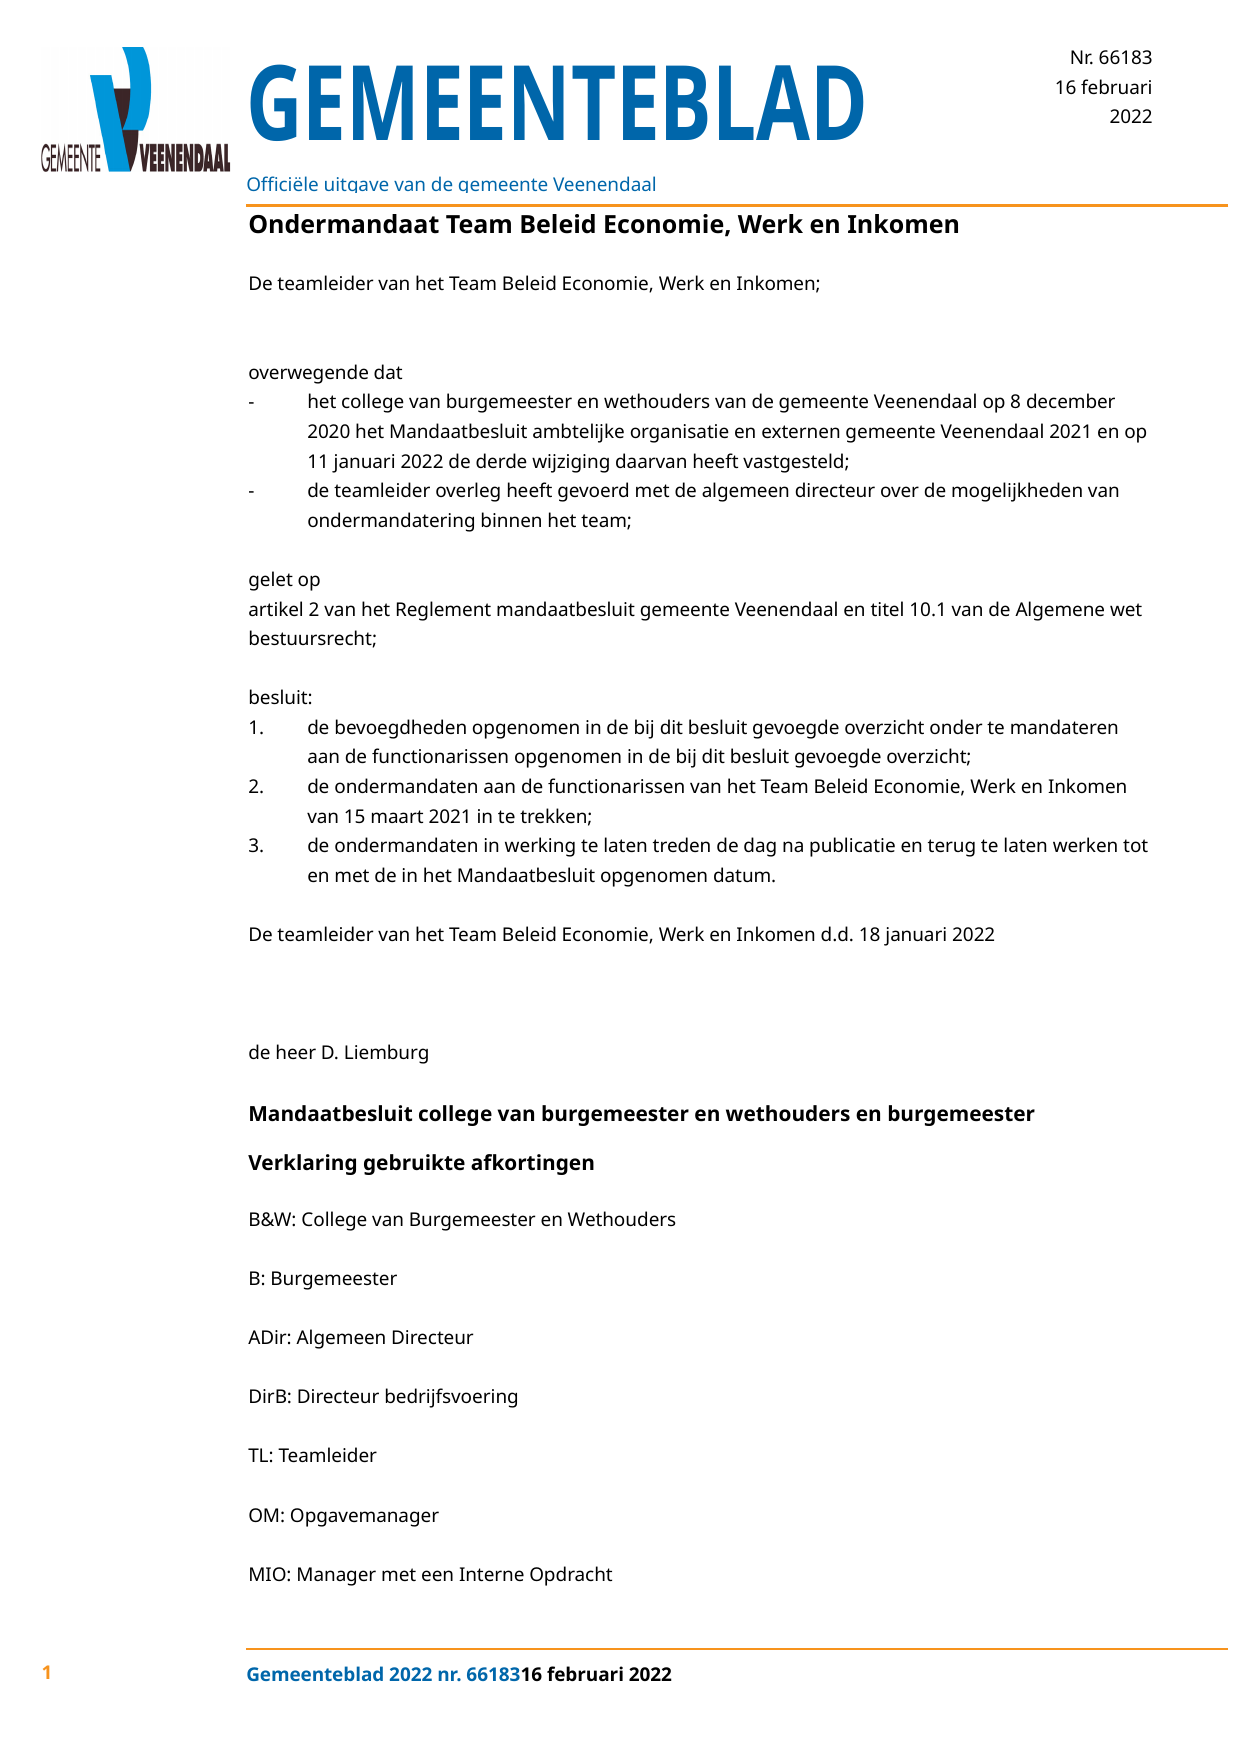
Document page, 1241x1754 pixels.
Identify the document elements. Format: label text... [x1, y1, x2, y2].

list de ondermandaten aan de functionarissen van het Team Beleid Economie, Werk en Inkomen van 15 maart 2021 in te trekken; [248, 773, 1152, 828]
text overwegende dat [248, 359, 1152, 385]
text OM: Opgavemanager [248, 1502, 1152, 1527]
text B: Burgemeester [248, 1265, 1152, 1291]
text TL: Teamleider [248, 1443, 1152, 1468]
text Verklaring gebruikte afkortingen [248, 1148, 1152, 1176]
text de heer D. Liemburg [248, 1039, 1152, 1065]
text gelet op [248, 566, 1152, 592]
text MIO: Manager met een Interne Opdracht [248, 1561, 1152, 1587]
text Ondermandaat Team Beleid Economie, Werk en Inkomen [248, 207, 1152, 241]
list de teamleider overleg heeft gevoerd met de algemeen directeur over de mogelijkheden van ondermandatering binnen het team; [248, 477, 1152, 533]
picture [41, 47, 130, 172]
picture [123, 47, 231, 172]
text artikel 2 van het Reglement mandaatbesluit gemeente Veenendaal en titel 10.1 van de Algemene wet bestuursrecht; [248, 596, 1152, 651]
text De teamleider van het Team Beleid Economie, Werk en Inkomen; [248, 270, 1152, 296]
list het college van burgemeester en wethouders van de gemeente Veenendaal op 8 december 2020 het Mandaatbesluit ambtelijke organisatie en externen gemeente Veenendaal 2021 en op 11 januari 2022 de derde wijziging daarvan heeft vastgesteld; [248, 389, 1152, 473]
text DirB: Directeur bedrijfsvoering [248, 1383, 1152, 1409]
text Mandaatbesluit college van burgemeester en wethouders en burgemeester [248, 1099, 1152, 1127]
text De teamleider van het Team Beleid Economie, Werk en Inkomen d.d. 18 januari 2022 [248, 921, 1152, 947]
list de ondermandaten in werking te laten treden de dag na publicatie en terug te laten werken tot en met de in het Mandaatbesluit opgenomen datum. [248, 832, 1152, 888]
text B&W: College van Burgemeester en Wethouders [248, 1206, 1152, 1232]
list de bevoegdheden opgenomen in de bij dit besluit gevoegde overzicht onder te mandateren aan de functionarissen opgenomen in de bij dit besluit gevoegde overzicht; [248, 714, 1152, 769]
text ADir: Algemeen Directeur [248, 1324, 1152, 1350]
text besluit: [248, 684, 1152, 710]
